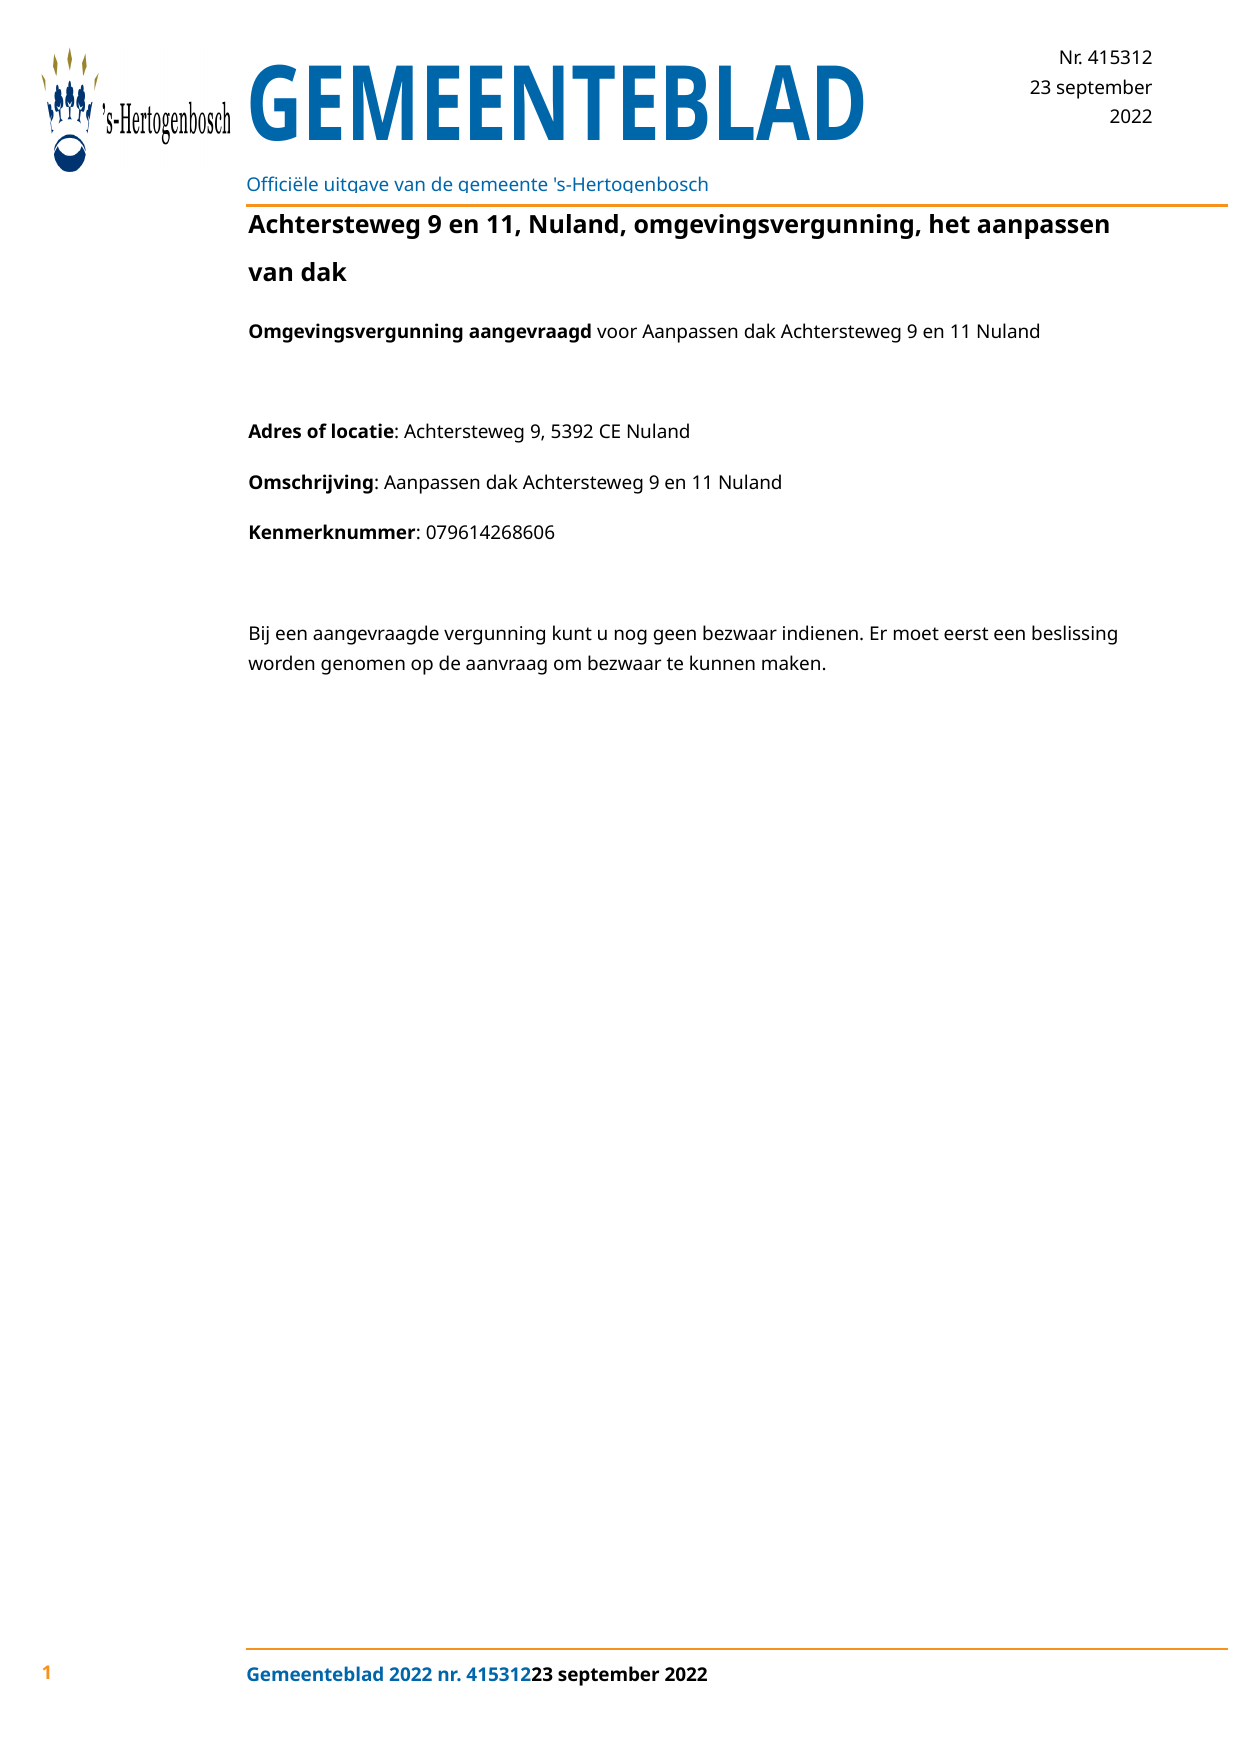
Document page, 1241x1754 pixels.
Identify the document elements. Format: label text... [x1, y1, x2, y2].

picture [41, 47, 231, 172]
text Omgevingsvergunning aangevraagd voor Aanpassen dak Achtersteweg 9 en 11 Nuland [248, 318, 1152, 344]
text Achtersteweg 9 en 11, Nuland, omgevingsvergunning, het aanpassen van dak [248, 207, 1152, 288]
text Bij een aangevraagde vergunning kunt u nog geen bezwaar indienen. Er moet eerst een beslissing worden genomen op de aanvraag om bezwaar te kunnen maken. [248, 620, 1152, 676]
text Kenmerknummer: 079614268606 [248, 519, 1152, 545]
text Omschrijving: Aanpassen dak Achtersteweg 9 en 11 Nuland [248, 469, 1152, 495]
text Adres of locatie: Achtersteweg 9, 5392 CE Nuland [248, 419, 1152, 444]
